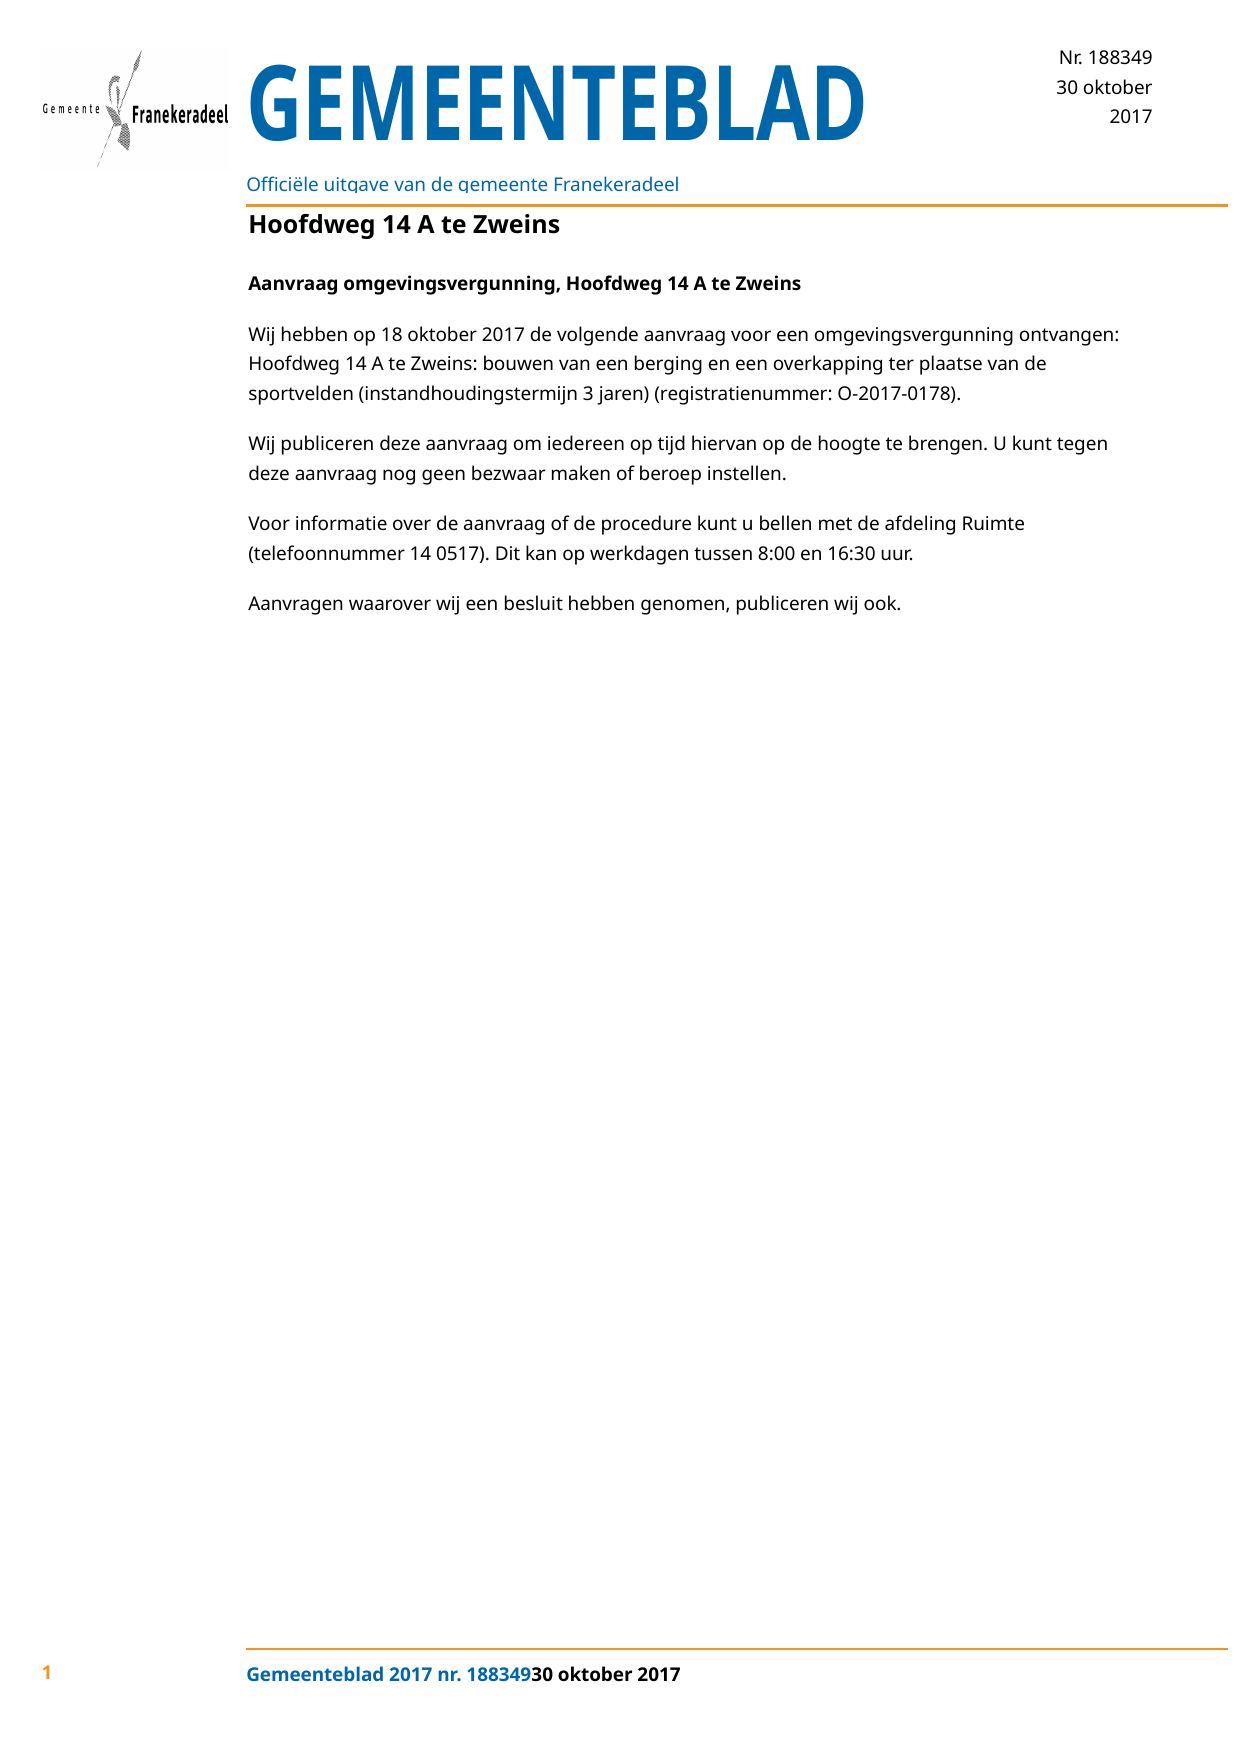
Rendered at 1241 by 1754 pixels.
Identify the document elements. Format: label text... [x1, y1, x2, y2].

text Wij publiceren deze aanvraag om iedereen op tijd hiervan op de hoogte te brengen. U kunt tegen deze aanvraag nog geen bezwaar maken of beroep instellen. [248, 430, 1152, 486]
picture [41, 47, 231, 172]
text Hoofdweg 14 A te Zweins [248, 207, 1152, 241]
text Aanvragen waarover wij een besluit hebben genomen, publiceren wij ook. [248, 590, 1152, 616]
text Wij hebben op 18 oktober 2017 de volgende aanvraag voor een omgevingsvergunning ontvangen: Hoofdweg 14 A te Zweins: bouwen van een berging en een overkapping ter plaatse van de sportvelden (instandhoudingstermijn 3 jaren) (registratienummer: O-2017-0178). [248, 321, 1152, 406]
text Voor informatie over de aanvraag of de procedure kunt u bellen met de afdeling Ruimte (telefoonnummer 14 0517). Dit kan op werkdagen tussen 8:00 en 16:30 uur. [248, 510, 1152, 566]
text Aanvraag omgevingsvergunning, Hoofdweg 14 A te Zweins [248, 270, 1152, 296]
